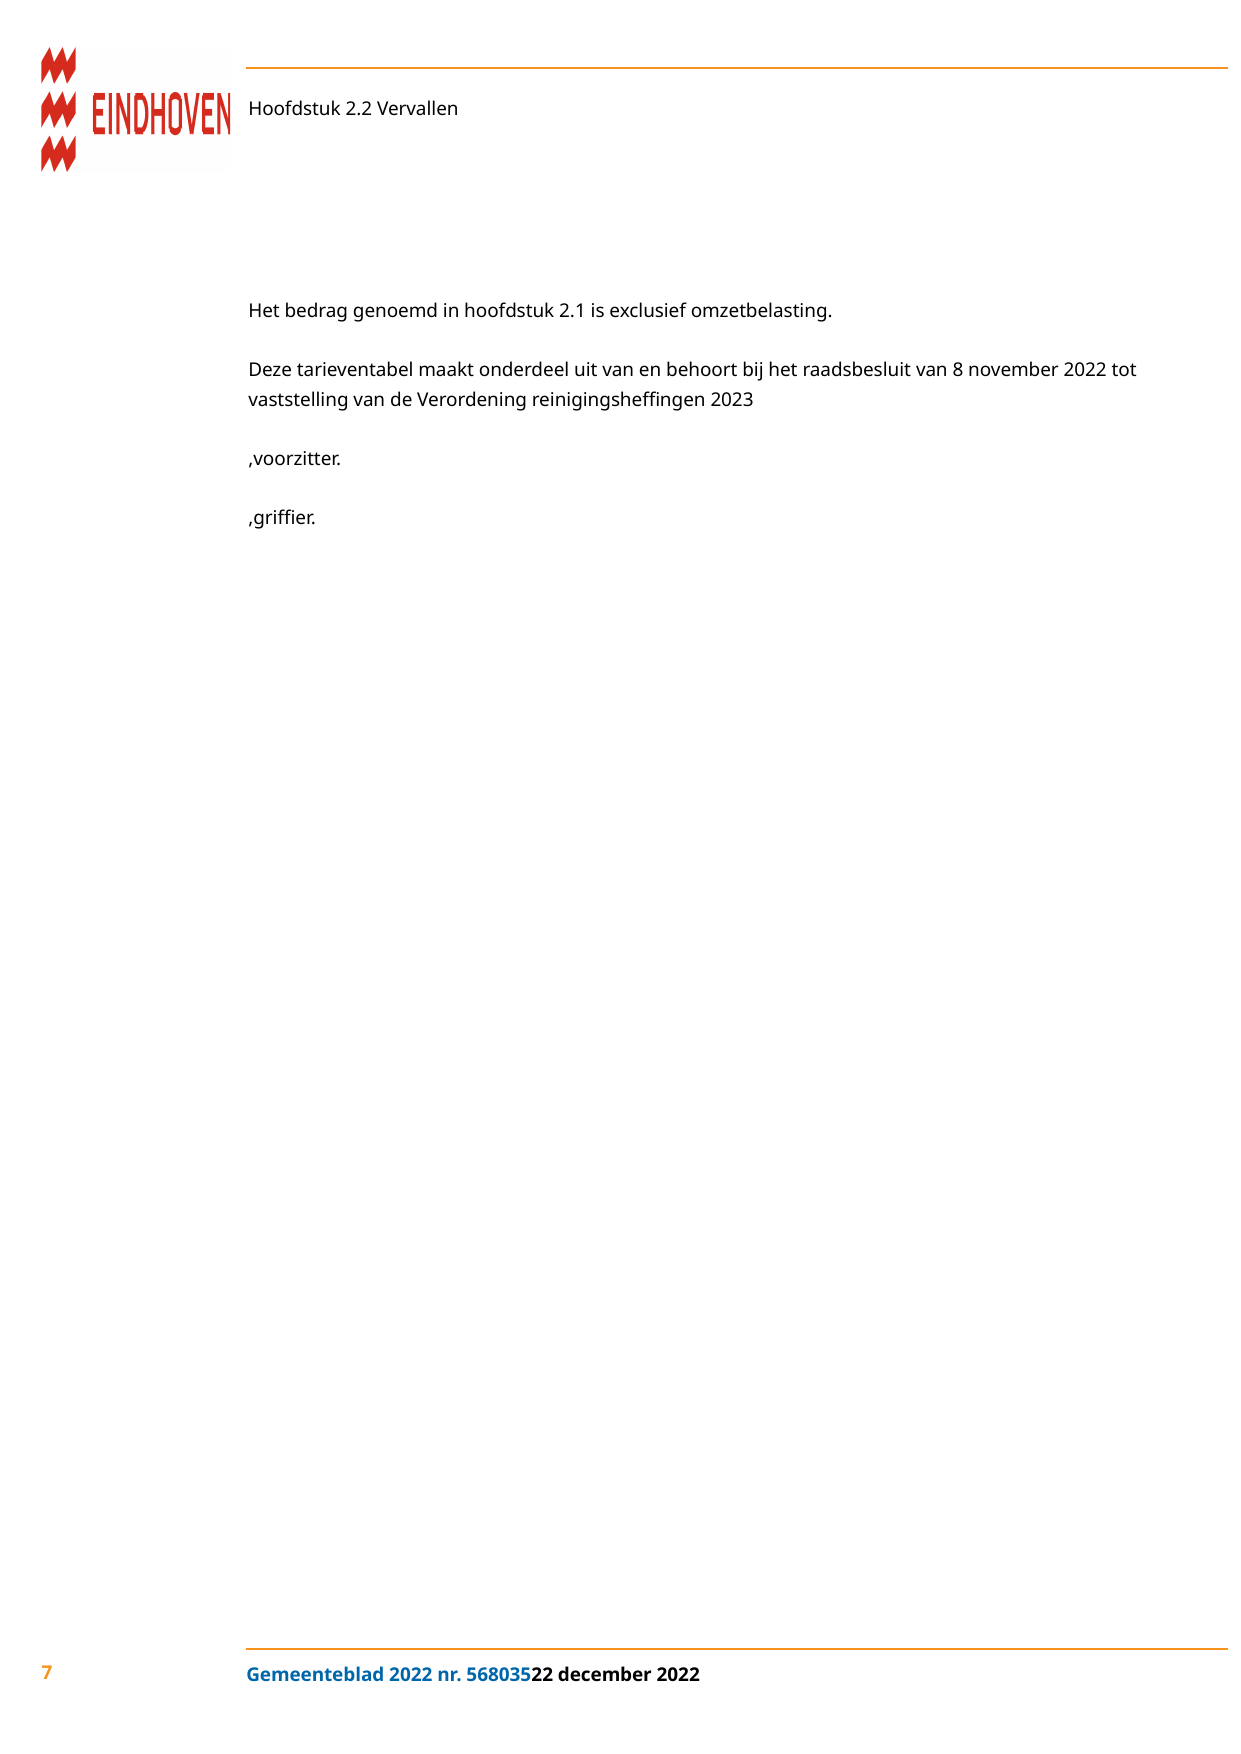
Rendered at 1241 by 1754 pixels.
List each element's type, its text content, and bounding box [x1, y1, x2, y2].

text Het bedrag genoemd in hoofdstuk 2.1 is exclusief omzetbelasting. [248, 297, 1152, 323]
table_cell [248, 269, 700, 294]
picture [41, 47, 231, 172]
text Hoofdstuk 2.2 Vervallen [248, 95, 1152, 121]
table_cell [700, 269, 1152, 294]
text ,voorzitter. [248, 445, 1152, 471]
text ,griffier. [248, 504, 1152, 530]
text Deze tarieventabel maakt onderdeel uit van en behoort bij het raadsbesluit van 8 november 2022 tot vaststelling van de Verordening reinigingsheffingen 2023 [248, 357, 1152, 412]
table_header [248, 125, 700, 268]
table_header [700, 125, 1152, 268]
